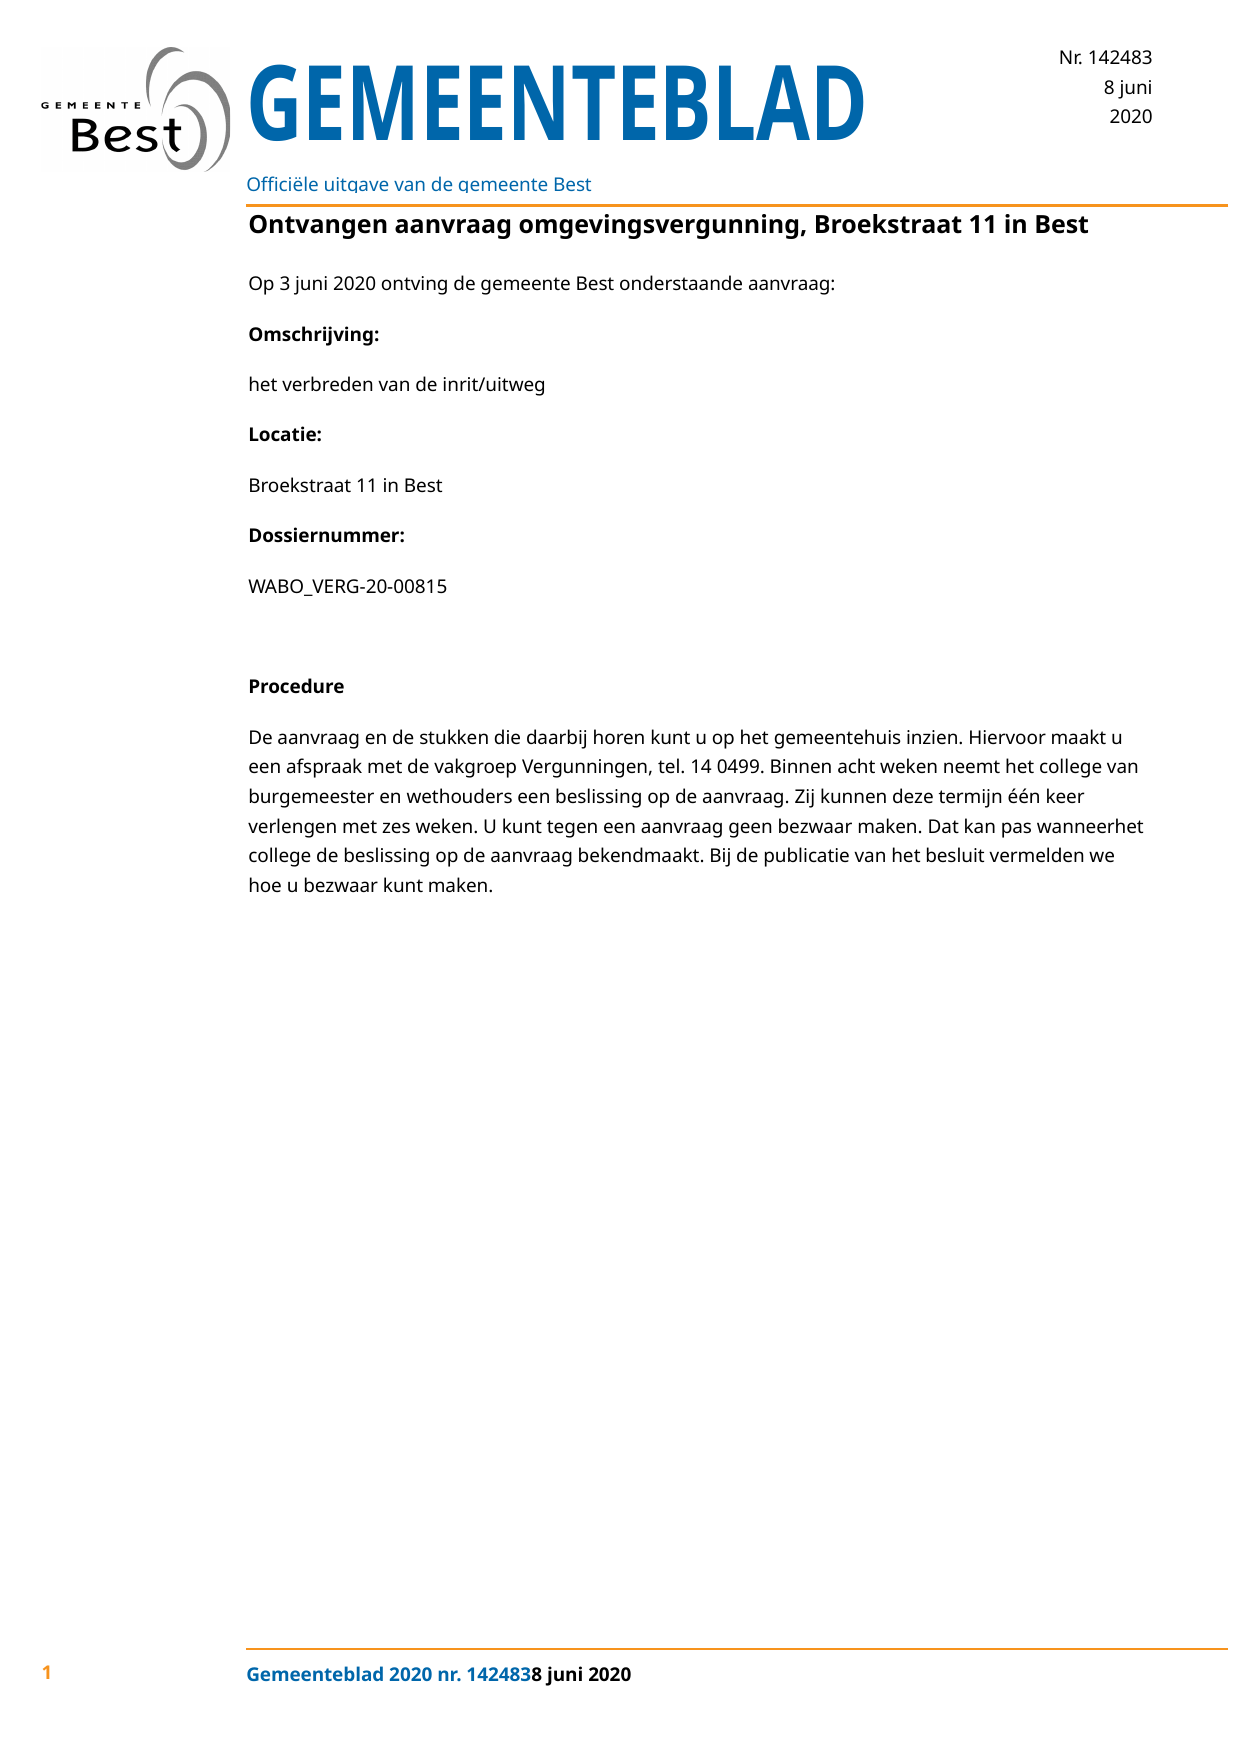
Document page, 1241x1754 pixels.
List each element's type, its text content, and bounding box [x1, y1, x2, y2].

text Locatie: [248, 422, 1152, 447]
text Ontvangen aanvraag omgevingsvergunning, Broekstraat 11 in Best [248, 207, 1152, 241]
picture [41, 47, 231, 172]
text Omschrijving: [248, 321, 1152, 346]
text het verbreden van de inrit/uitweg [248, 371, 1152, 397]
text Procedure [248, 674, 1152, 699]
text Op 3 juni 2020 ontving de gemeente Best onderstaande aanvraag: [248, 270, 1152, 296]
text Dossiernummer: [248, 522, 1152, 548]
text De aanvraag en de stukken die daarbij horen kunt u op het gemeentehuis inzien. Hiervoor maakt u een afspraak met de vakgroep Vergunningen, tel. 14 0499. Binnen acht weken neemt het college van burgemeester en wethouders een beslissing op de aanvraag. Zij kunnen deze termijn één keer verlengen met zes weken. U kunt tegen een aanvraag geen bezwaar maken. Dat kan pas wanneerhet college de beslissing op de aanvraag bekendmaakt. Bij de publicatie van het besluit vermelden we hoe u bezwaar kunt maken. [248, 724, 1152, 898]
text Broekstraat 11 in Best [248, 472, 1152, 498]
text WABO_VERG-20-00815 [248, 573, 1152, 598]
